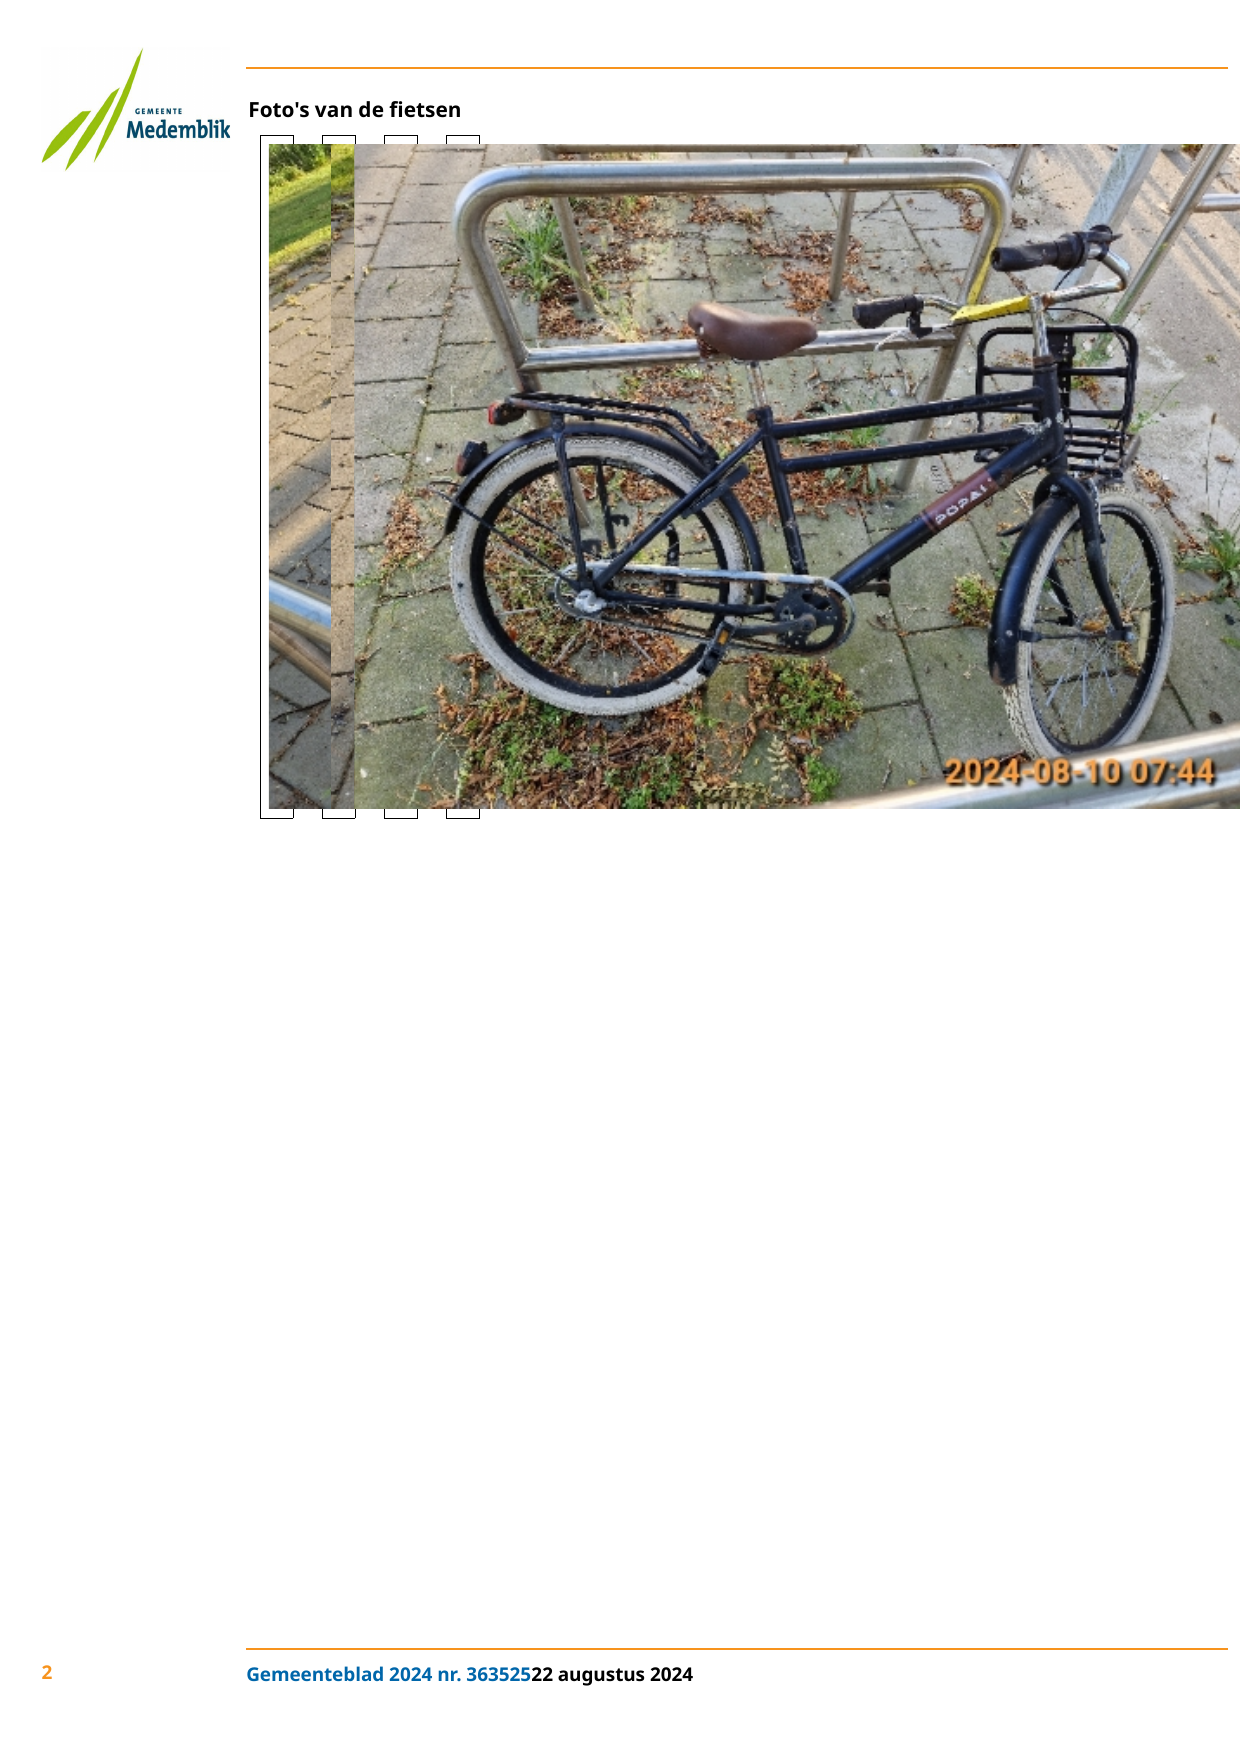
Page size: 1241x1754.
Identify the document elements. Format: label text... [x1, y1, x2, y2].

text Foto's van de fietsen [248, 95, 1152, 123]
picture [41, 47, 231, 172]
picture [268, 144, 1240, 809]
